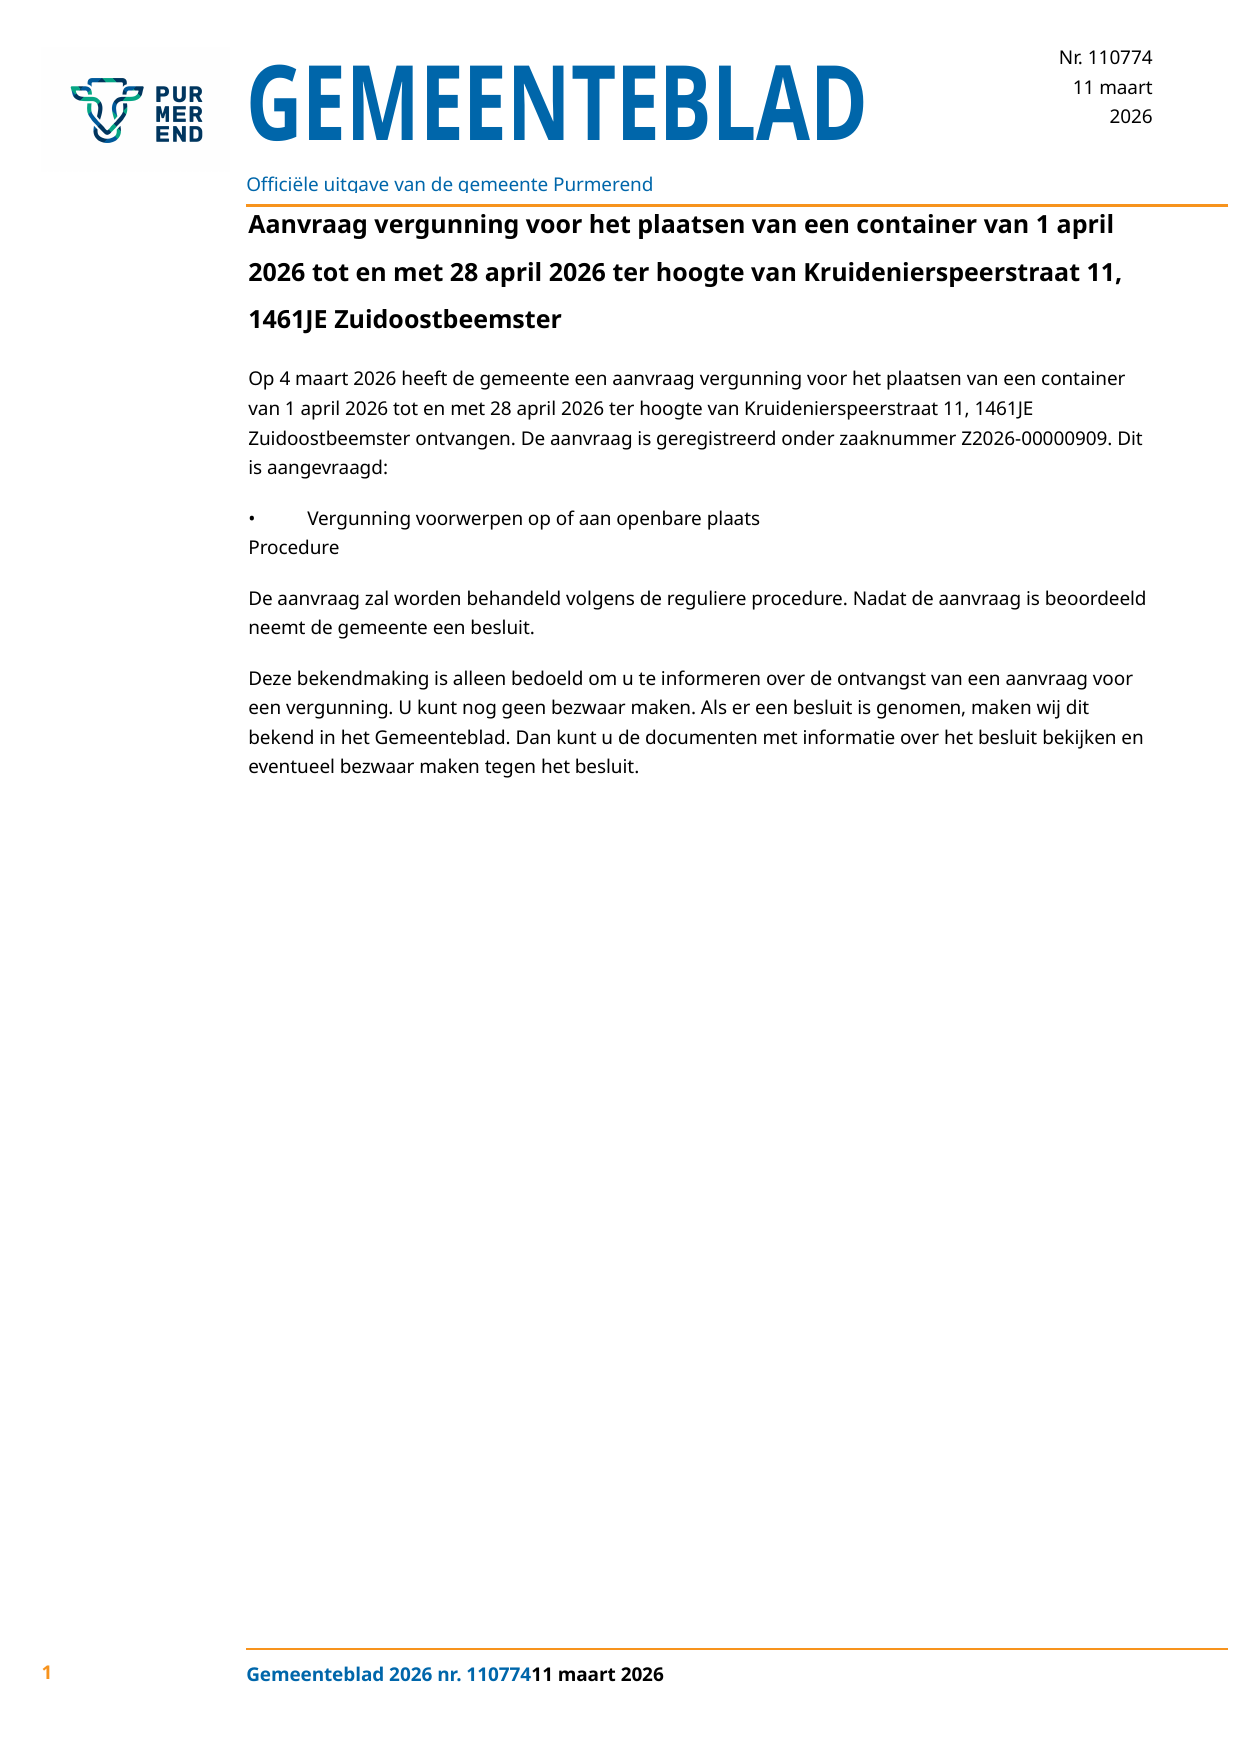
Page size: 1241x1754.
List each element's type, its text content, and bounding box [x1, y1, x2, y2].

picture [41, 47, 231, 172]
text Deze bekendmaking is alleen bedoeld om u te informeren over de ontvangst van een aanvraag voor een vergunning. U kunt nog geen bezwaar maken. Als er een besluit is genomen, maken wij dit bekend in het Gemeenteblad. Dan kunt u de documenten met informatie over het besluit bekijken en eventueel bezwaar maken tegen het besluit. [248, 665, 1152, 779]
text Procedure [248, 534, 1152, 560]
text De aanvraag zal worden behandeld volgens de reguliere procedure. Nadat de aanvraag is beoordeeld neemt de gemeente een besluit. [248, 585, 1152, 640]
text Op 4 maart 2026 heeft de gemeente een aanvraag vergunning voor het plaatsen van een container van 1 april 2026 tot en met 28 april 2026 ter hoogte van Kruidenierspeerstraat 11, 1461JE Zuidoostbeemster ontvangen. De aanvraag is geregistreerd onder zaaknummer Z2026-00000909. Dit is aangevraagd: [248, 366, 1152, 480]
text Aanvraag vergunning voor het plaatsen van een container van 1 april 2026 tot en met 28 april 2026 ter hoogte van Kruidenierspeerstraat 11, 1461JE Zuidoostbeemster [248, 207, 1152, 336]
list Vergunning voorwerpen op of aan openbare plaats [248, 505, 1152, 530]
